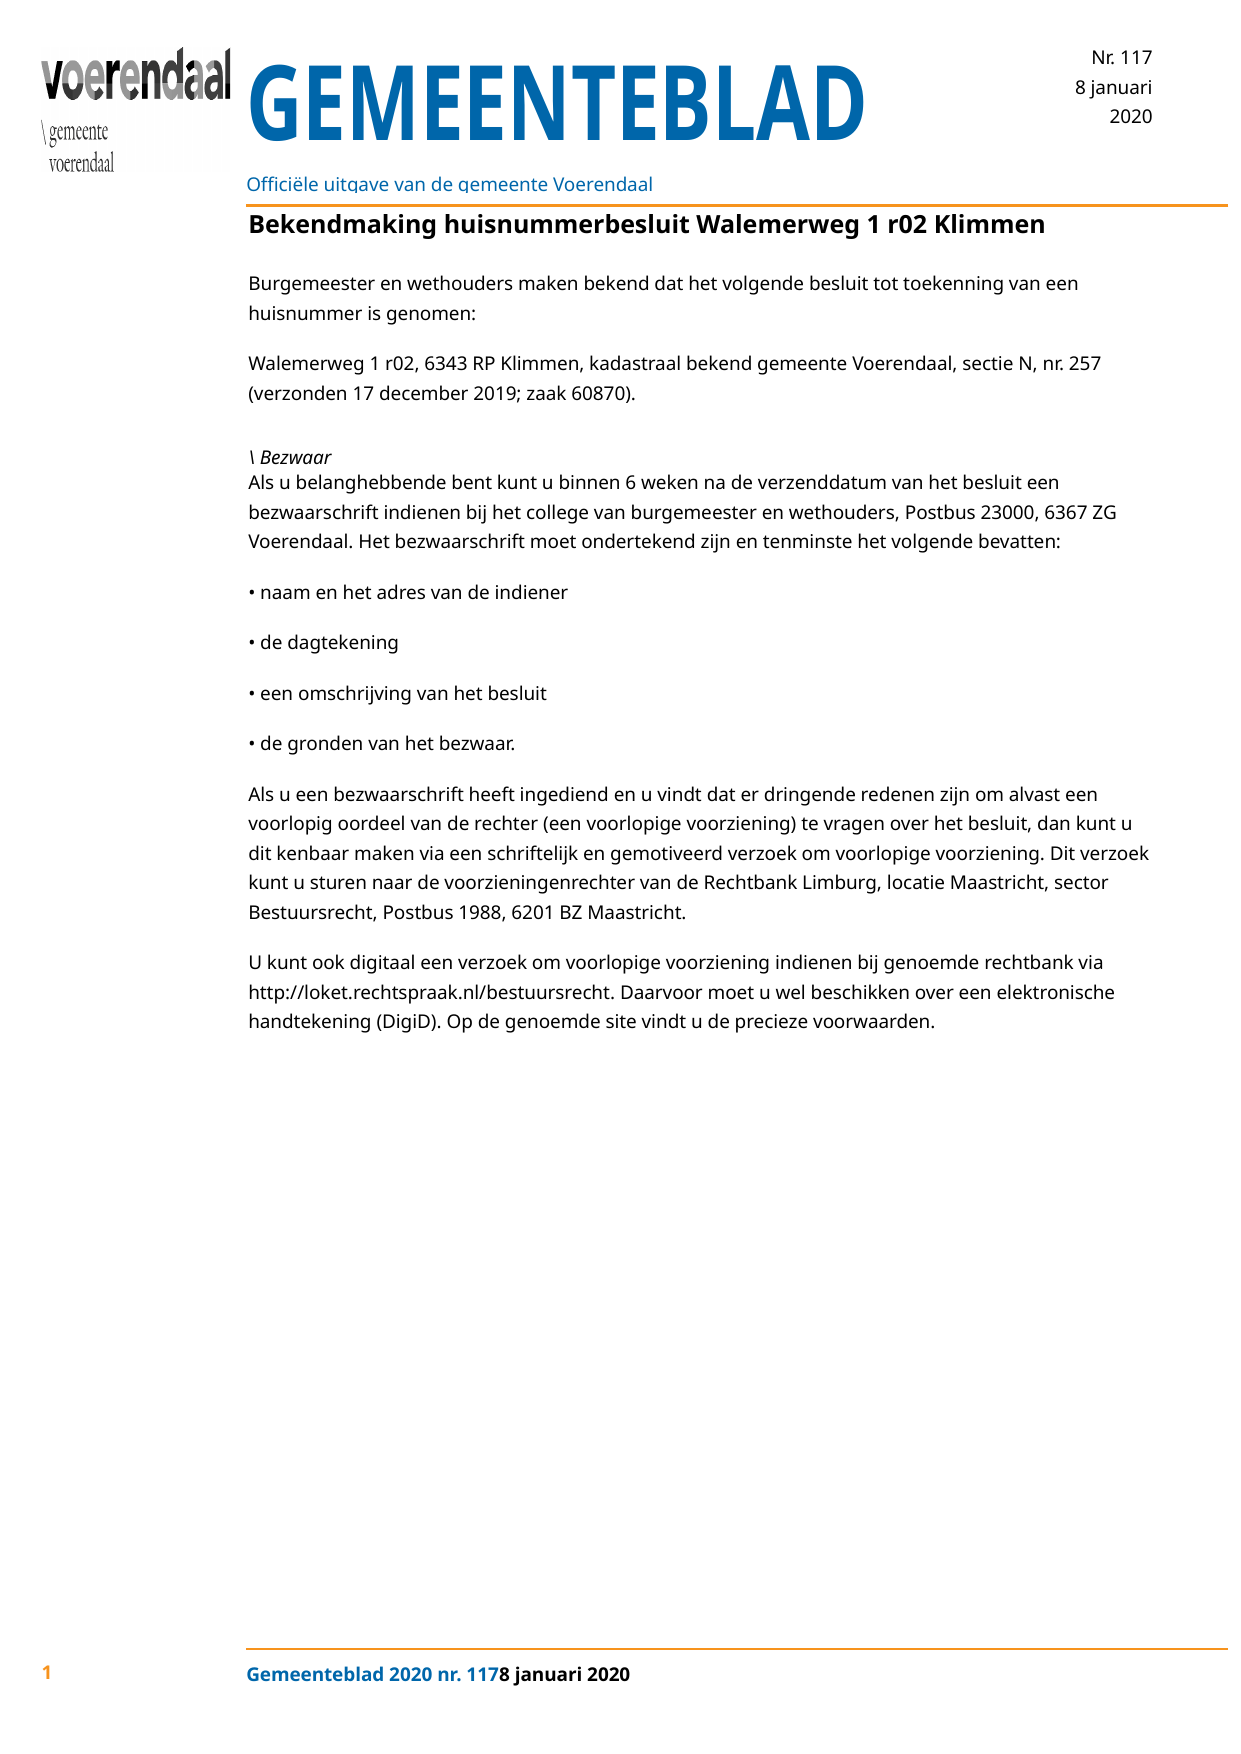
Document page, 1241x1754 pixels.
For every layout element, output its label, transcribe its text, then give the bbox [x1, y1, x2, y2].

text Als u belanghebbende bent kunt u binnen 6 weken na de verzenddatum van het besluit een bezwaarschrift indienen bij het college van burgemeester en wethouders, Postbus 23000, 6367 ZG Voerendaal. Het bezwaarschrift moet ondertekend zijn en tenminste het volgende bevatten: [248, 469, 1152, 554]
text Burgemeester en wethouders maken bekend dat het volgende besluit tot toekenning van een huisnummer is genomen: [248, 270, 1152, 326]
text • naam en het adres van de indiener [248, 579, 1152, 605]
text • de dagtekening [248, 629, 1152, 655]
picture [41, 47, 231, 172]
text Als u een bezwaarschrift heeft ingediend en u vindt dat er dringende redenen zijn om alvast een voorlopig oordeel van de rechter (een voorlopige voorziening) te vragen over het besluit, dan kunt u dit kenbaar maken via een schriftelijk en gemotiveerd verzoek om voorlopige voorziening. Dit verzoek kunt u sturen naar de voorzieningenrechter van de Rechtbank Limburg, locatie Maastricht, sector Bestuursrecht, Postbus 1988, 6201 BZ Maastricht. [248, 781, 1152, 925]
text U kunt ook digitaal een verzoek om voorlopige voorziening indienen bij genoemde rechtbank via http://loket.rechtspraak.nl/bestuursrecht. Daarvoor moet u wel beschikken over een elektronische handtekening (DigiD). Op de genoemde site vindt u de precieze voorwaarden. [248, 949, 1152, 1034]
text Bekendmaking huisnummerbesluit Walemerweg 1 r02 Klimmen [248, 207, 1152, 241]
text • de gronden van het bezwaar. [248, 730, 1152, 756]
text Walemerweg 1 r02, 6343 RP Klimmen, kadastraal bekend gemeente Voerendaal, sectie N, nr. 257 (verzonden 17 december 2019; zaak 60870). [248, 350, 1152, 406]
text • een omschrijving van het besluit [248, 680, 1152, 706]
text \ Bezwaar [248, 444, 1152, 469]
